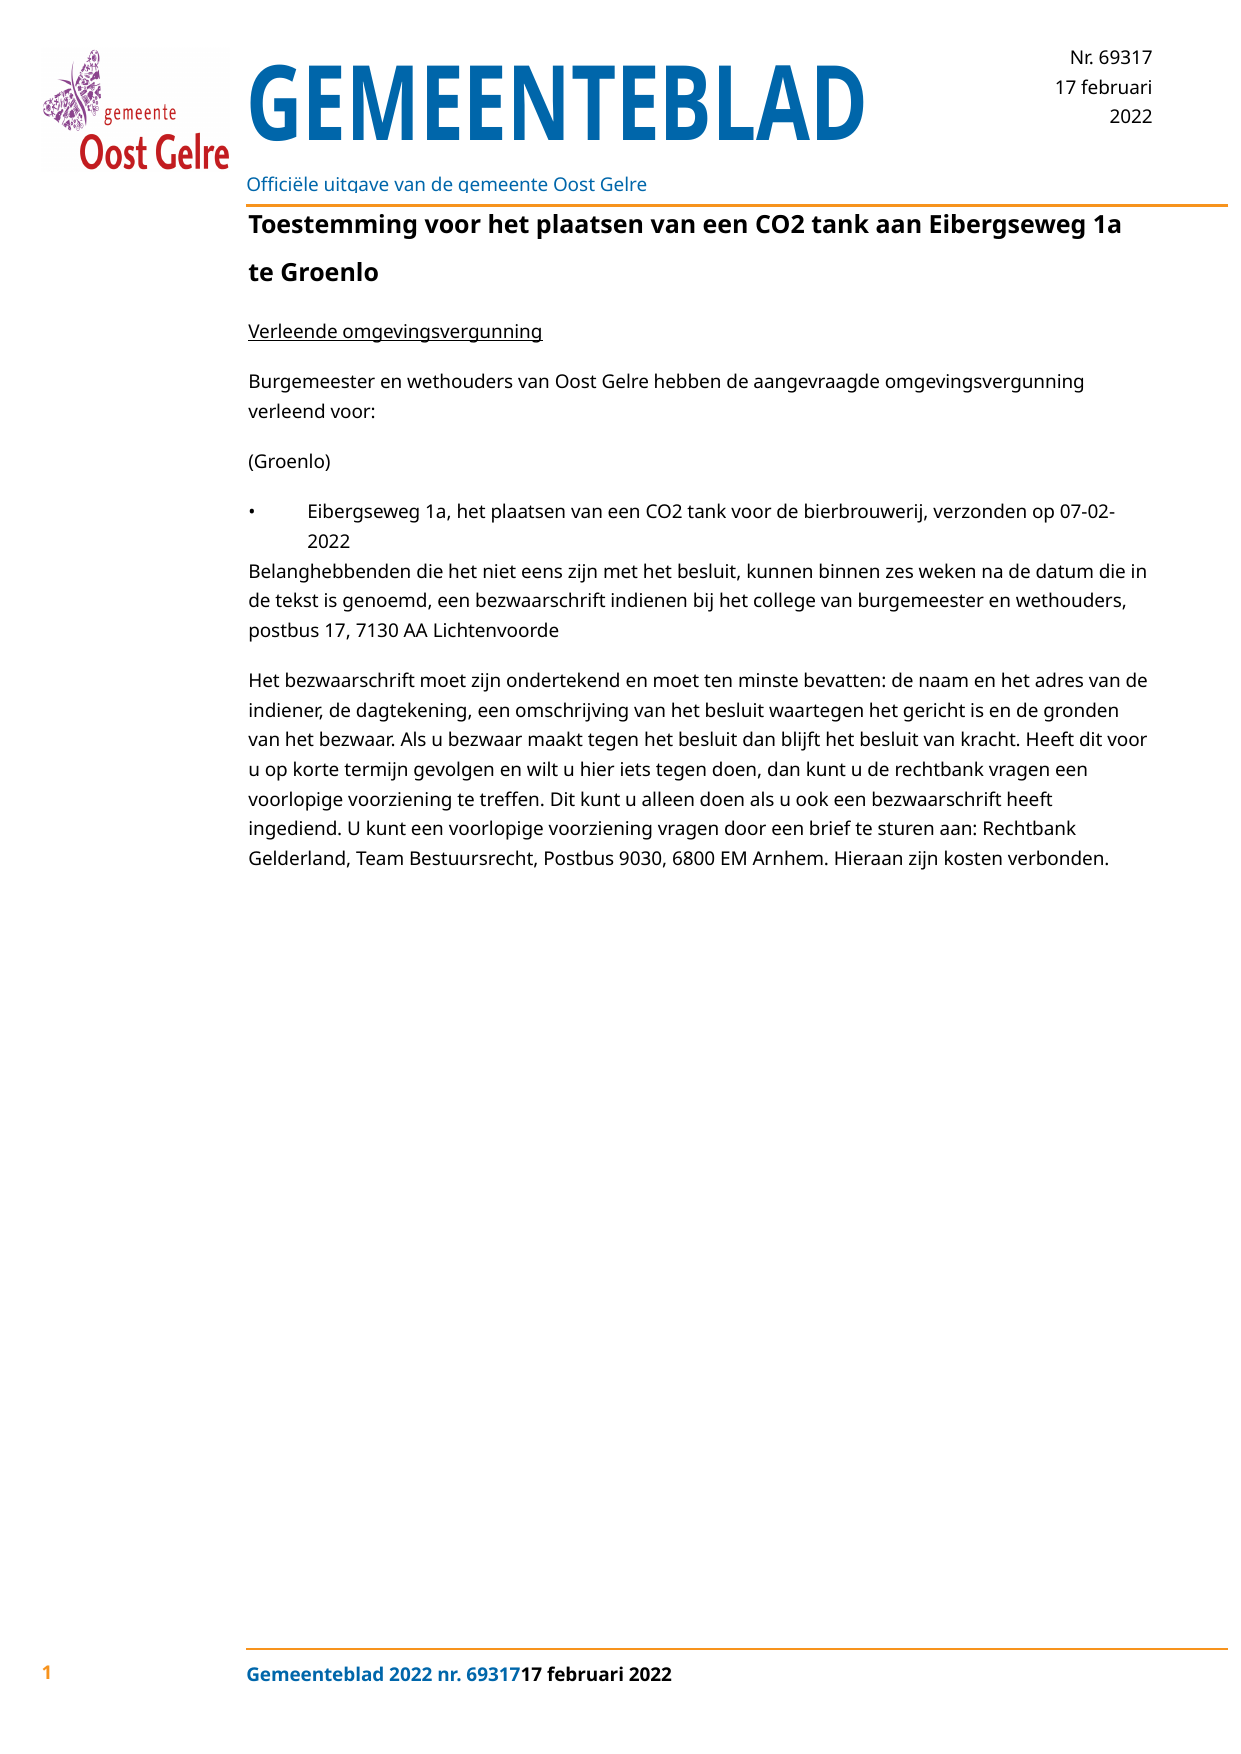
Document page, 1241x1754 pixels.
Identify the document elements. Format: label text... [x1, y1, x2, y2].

list Eibergseweg 1a, het plaatsen van een CO2 tank voor de bierbrouwerij, verzonden op 07-02-2022 [248, 499, 1152, 554]
text Belanghebbenden die het niet eens zijn met het besluit, kunnen binnen zes weken na de datum die in de tekst is genoemd, een bezwaarschrift indienen bij het college van burgemeester en wethouders, postbus 17, 7130 AA Lichtenvoorde [248, 558, 1152, 643]
text Toestemming voor het plaatsen van een CO2 tank aan Eibergseweg 1a te Groenlo [248, 207, 1152, 288]
text Het bezwaarschrift moet zijn ondertekend en moet ten minste bevatten: de naam en het adres van de indiener, de dagtekening, een omschrijving van het besluit waartegen het gericht is en de gronden van het bezwaar. Als u bezwaar maakt tegen het besluit dan blijft het besluit van kracht. Heeft dit voor u op korte termijn gevolgen en wilt u hier iets tegen doen, dan kunt u de rechtbank vragen een voorlopige voorziening te treffen. Dit kunt u alleen doen als u ook een bezwaarschrift heeft ingediend. U kunt een voorlopige voorziening vragen door een brief te sturen aan: Rechtbank Gelderland, Team Bestuursrecht, Postbus 9030, 6800 EM Arnhem. Hieraan zijn kosten verbonden. [248, 667, 1152, 871]
picture [41, 47, 231, 172]
text (Groenlo) [248, 448, 1152, 474]
text Verleende omgevingsvergunning [248, 318, 1152, 344]
text Burgemeester en wethouders van Oost Gelre hebben de aangevraagde omgevingsvergunning verleend voor: [248, 368, 1152, 424]
